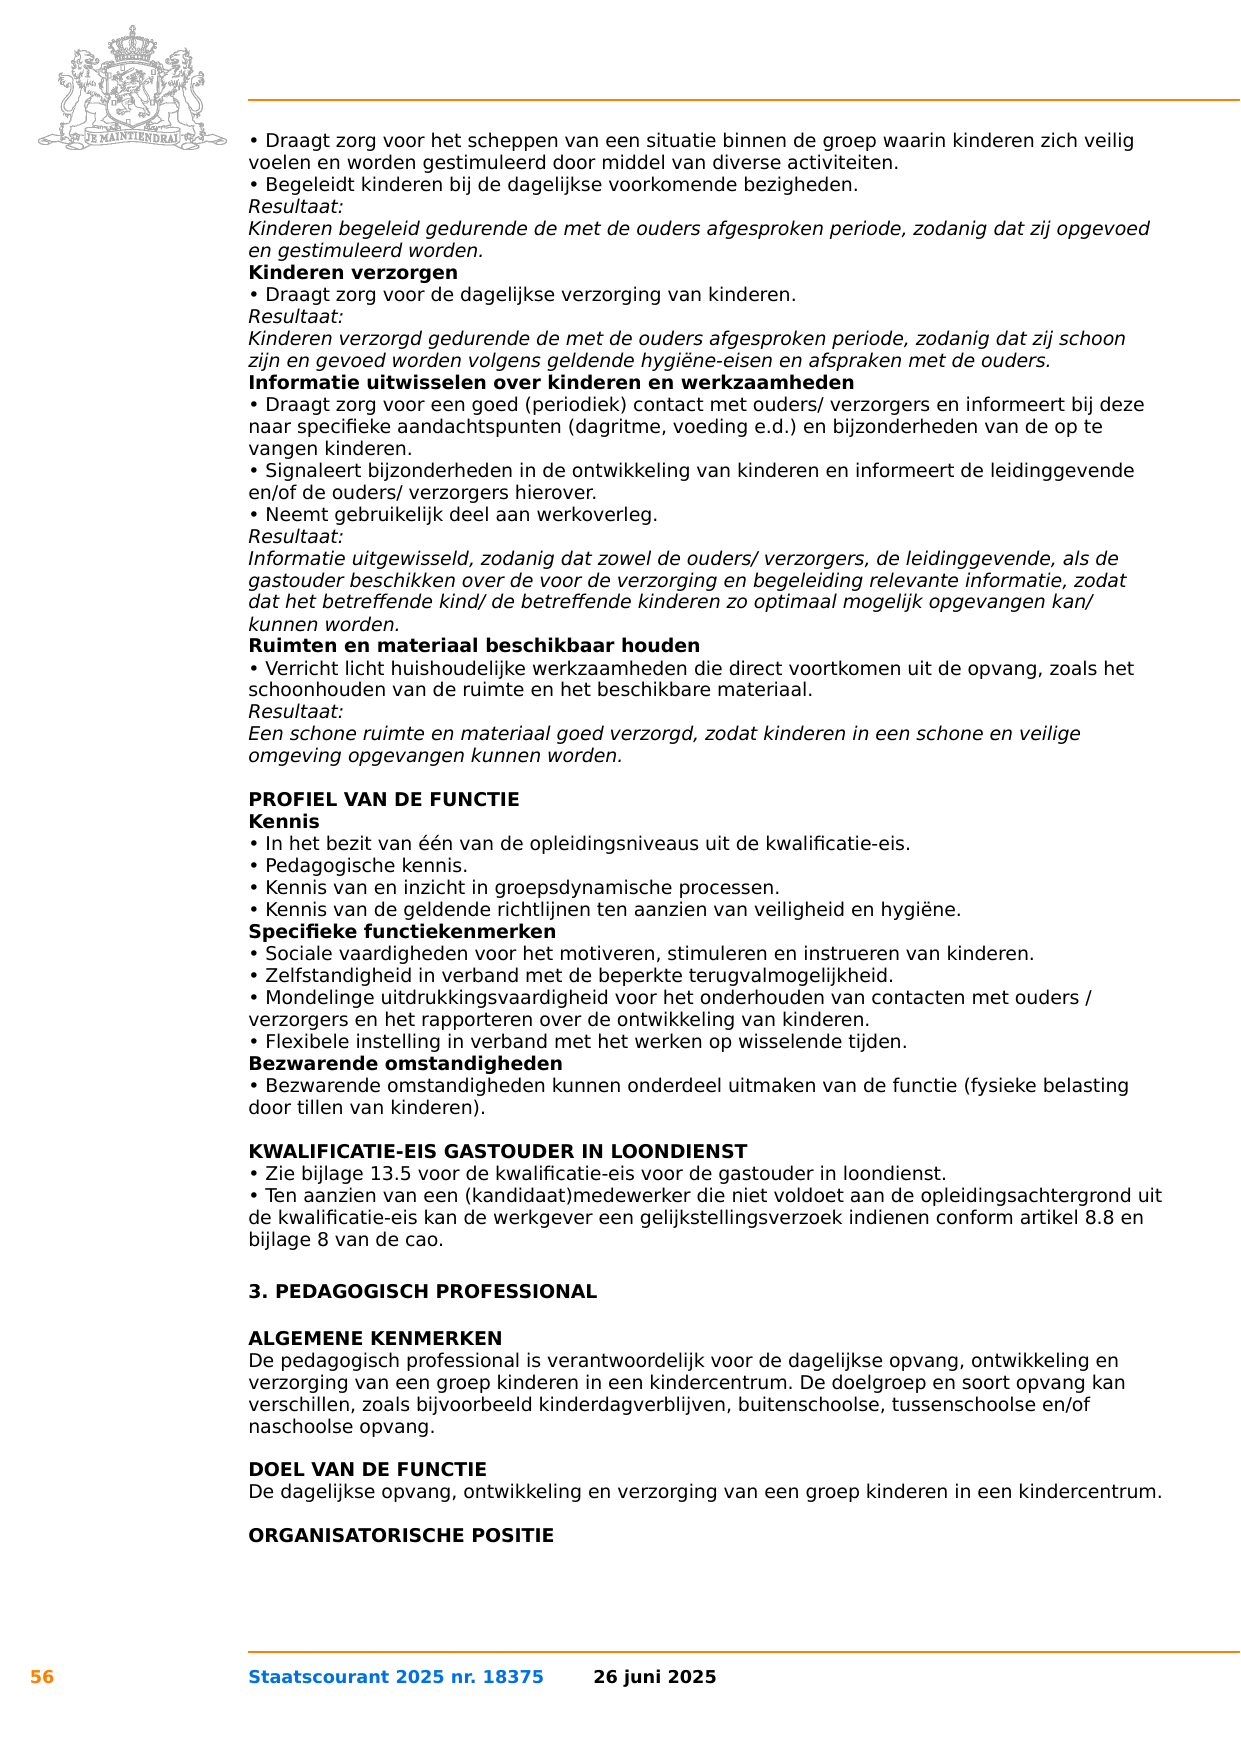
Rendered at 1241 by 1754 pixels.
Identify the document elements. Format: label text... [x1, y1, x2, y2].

text • Draagt zorg voor de dagelijkse verzorging van kinderen. [248, 284, 1163, 306]
text • Draagt zorg voor het scheppen van een situatie binnen de groep waarin kinderen zich veilig voelen en worden gestimuleerd door middel van diverse activiteiten. [248, 130, 1163, 174]
text • Neemt gebruikelijk deel aan werkoverleg. [248, 503, 1163, 526]
text • Draagt zorg voor een goed (periodiek) contact met ouders/ verzorgers en informeert bij deze naar specifieke aandachtspunten (dagritme, voeding e.d.) en bijzonderheden van de op te vangen kinderen. [248, 394, 1163, 459]
text Informatie uitwisselen over kinderen en werkzaamheden [248, 372, 1163, 394]
text Resultaat: [248, 526, 1163, 547]
text Een schone ruimte en materiaal goed verzorgd, zodat kinderen in een schone en veilige omgeving opgevangen kunnen worden. [248, 723, 1163, 767]
text KWALIFICATIE-EIS GASTOUDER IN LOONDIENST [248, 1141, 1163, 1163]
text • Mondelinge uitdrukkingsvaardigheid voor het onderhouden van contacten met ouders / verzorgers en het rapporteren over de ontwikkeling van kinderen. [248, 987, 1163, 1031]
text Resultaat: [248, 306, 1163, 328]
text Kinderen begeleid gedurende de met de ouders afgesproken periode, zodanig dat zij opgevoed en gestimuleerd worden. [248, 218, 1163, 262]
text • Flexibele instelling in verband met het werken op wisselende tijden. [248, 1031, 1163, 1053]
text ALGEMENE KENMERKEN [248, 1328, 1163, 1349]
text • Ten aanzien van een (kandidaat)medewerker die niet voldoet aan de opleidingsachtergrond uit de kwalificatie-eis kan de werkgever een gelijkstellingsverzoek indienen conform artikel 8.8 en bijlage 8 van de cao. [248, 1185, 1163, 1251]
text • Kennis van de geldende richtlijnen ten aanzien van veiligheid en hygiëne. [248, 899, 1163, 921]
text • Kennis van en inzicht in groepsdynamische processen. [248, 877, 1163, 899]
text • Bezwarende omstandigheden kunnen onderdeel uitmaken van de functie (fysieke belasting door tillen van kinderen). [248, 1075, 1163, 1119]
subtitle 3. PEDAGOGISCH PROFESSIONAL [248, 1281, 1163, 1303]
text Kennis [248, 811, 1163, 833]
text • Zie bijlage 13.5 voor de kwalificatie-eis voor de gastouder in loondienst. [248, 1163, 1163, 1185]
text Ruimten en materiaal beschikbaar houden [248, 635, 1163, 657]
text • In het bezit van één van de opleidingsniveaus uit de kwalificatie-eis. [248, 833, 1163, 855]
text Bezwarende omstandigheden [248, 1053, 1163, 1075]
text Kinderen verzorgen [248, 262, 1163, 284]
text PROFIEL VAN DE FUNCTIE [248, 789, 1163, 811]
text • Verricht licht huishoudelijke werkzaamheden die direct voortkomen uit de opvang, zoals het schoonhouden van de ruimte en het beschikbare materiaal. [248, 657, 1163, 701]
picture [38, 25, 227, 150]
text Resultaat: [248, 196, 1163, 218]
text • Begeleidt kinderen bij de dagelijkse voorkomende bezigheden. [248, 174, 1163, 196]
text • Sociale vaardigheden voor het motiveren, stimuleren en instrueren van kinderen. [248, 943, 1163, 965]
text De dagelijkse opvang, ontwikkeling en verzorging van een groep kinderen in een kindercentrum. [248, 1481, 1163, 1503]
text DOEL VAN DE FUNCTIE [248, 1459, 1163, 1481]
text Specifieke functiekenmerken [248, 921, 1163, 943]
text Resultaat: [248, 701, 1163, 723]
text • Signaleert bijzonderheden in de ontwikkeling van kinderen en informeert de leidinggevende en/of de ouders/ verzorgers hierover. [248, 459, 1163, 503]
text • Zelfstandigheid in verband met de beperkte terugvalmogelijkheid. [248, 965, 1163, 987]
text ORGANISATORISCHE POSITIE [248, 1525, 1163, 1547]
text Informatie uitgewisseld, zodanig dat zowel de ouders/ verzorgers, de leidinggevende, als de gastouder beschikken over de voor de verzorging en begeleiding relevante informatie, zodat dat het betreffende kind/ de betreffende kinderen zo optimaal mogelijk opgevangen kan/ kunnen worden. [248, 547, 1163, 635]
text De pedagogisch professional is verantwoordelijk voor de dagelijkse opvang, ontwikkeling en verzorging van een groep kinderen in een kindercentrum. De doelgroep en soort opvang kan verschillen, zoals bijvoorbeeld kinderdagverblijven, buitenschoolse, tussenschoolse en/of naschoolse opvang. [248, 1349, 1163, 1437]
text Kinderen verzorgd gedurende de met de ouders afgesproken periode, zodanig dat zij schoon zijn en gevoed worden volgens geldende hygiëne-eisen en afspraken met de ouders. [248, 328, 1163, 372]
text • Pedagogische kennis. [248, 855, 1163, 877]
